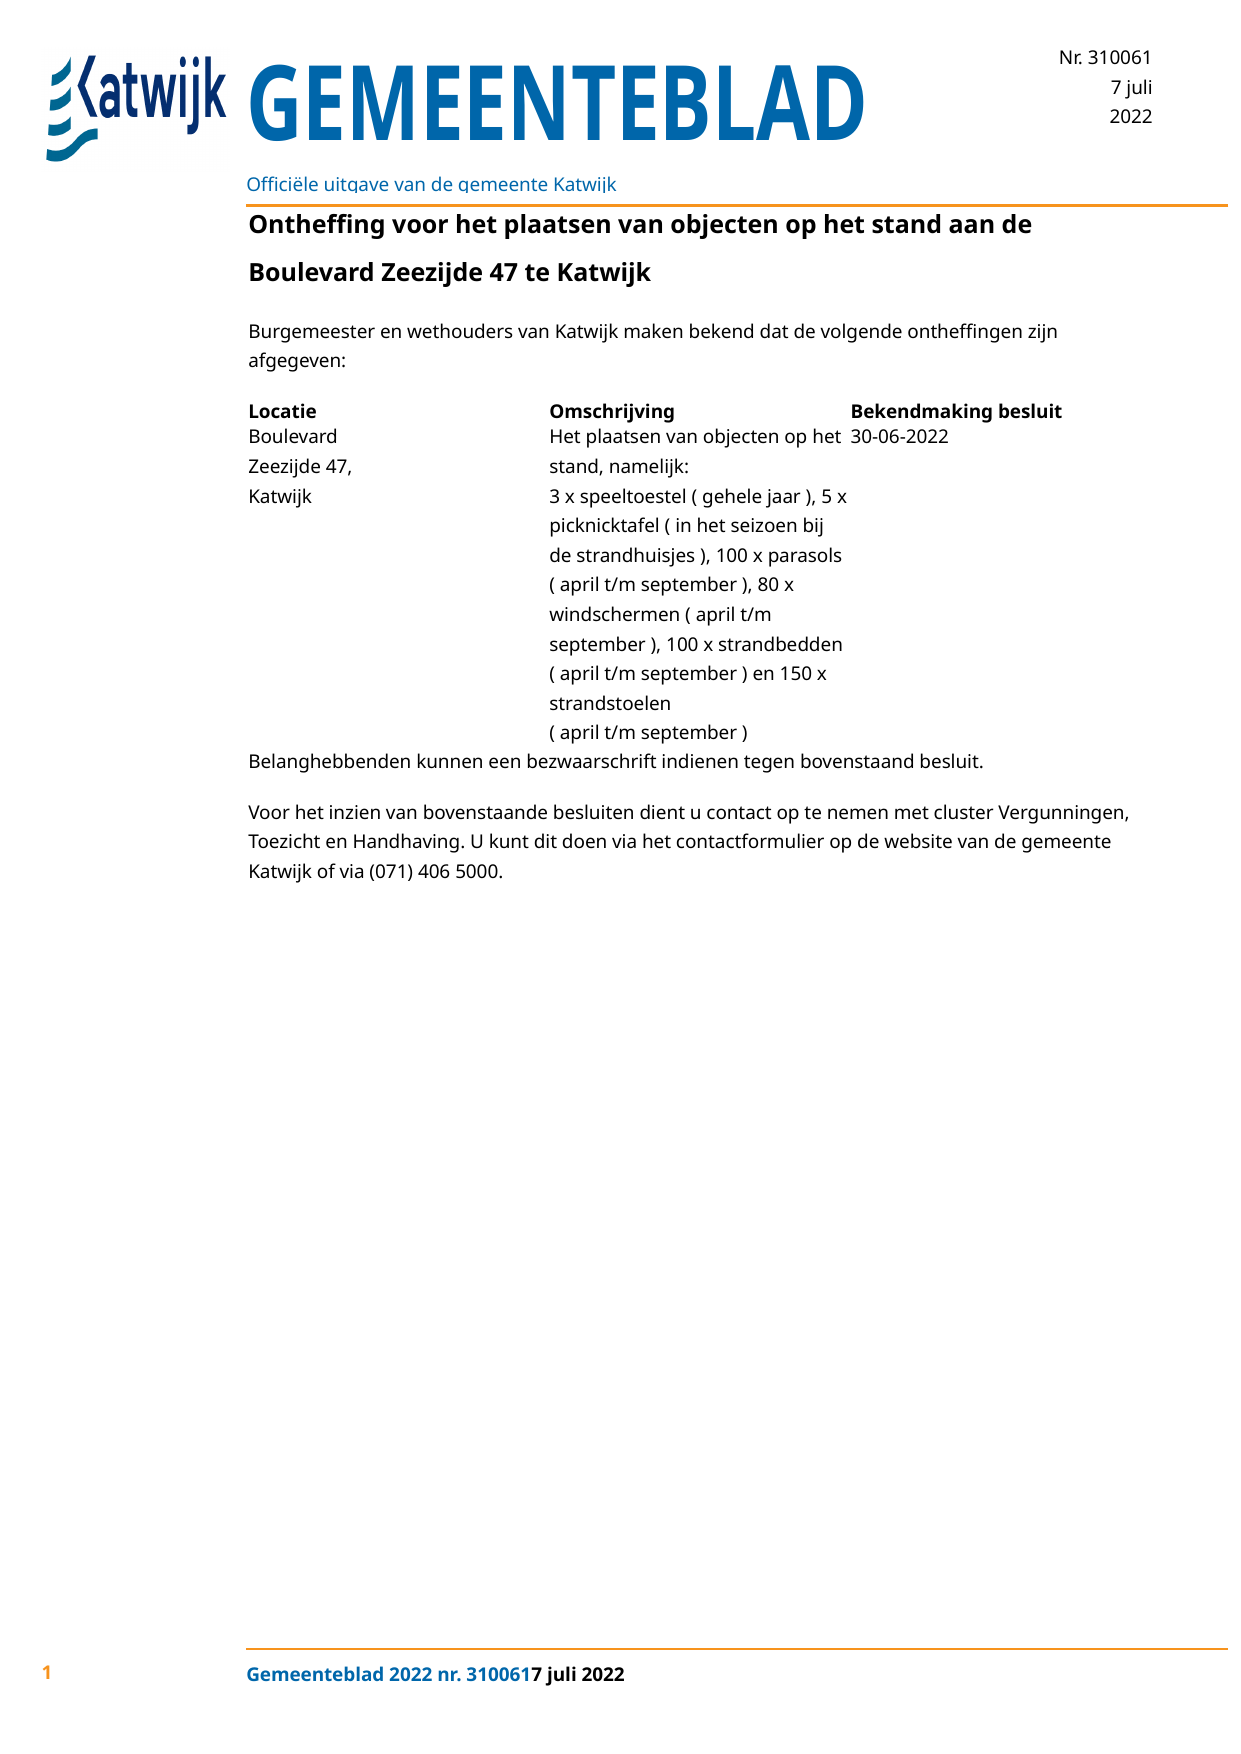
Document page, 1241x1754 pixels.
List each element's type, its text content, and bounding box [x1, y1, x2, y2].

picture [41, 47, 231, 172]
text Voor het inzien van bovenstaande besluiten dient u contact op te nemen met cluster Vergunningen, Toezicht en Handhaving. U kunt dit doen via het contactformulier op de website van de gemeente Katwijk of via (071) 406 5000. [248, 799, 1152, 884]
text Belanghebbenden kunnen een bezwaarschrift indienen tegen bovenstaand besluit. [248, 748, 1152, 774]
text Burgemeester en wethouders van Katwijk maken bekend dat de volgende ontheffingen zijn afgegeven: [248, 318, 1152, 373]
table_cell 30-06-2022 [850, 424, 1152, 745]
table_header Omschrijving [549, 398, 850, 424]
table_header Locatie [248, 398, 549, 424]
table_cell Boulevard Zeezijde 47, Katwijk [248, 424, 549, 745]
text Ontheffing voor het plaatsen van objecten op het stand aan de Boulevard Zeezijde 47 te Katwijk [248, 207, 1152, 288]
table_header Bekendmaking besluit [850, 398, 1152, 424]
table_cell Het plaatsen van objecten op het stand, namelijk: 3 x speeltoestel ( gehele jaar ), 5 x picknicktafel ( in het seizoen bij de strandhuisjes ), 100 x parasols ( april t/m september ), 80 x windschermen ( april t/m september ), 100 x strandbedden ( april t/m september ) en 150 x strandstoelen ( april t/m september ) [549, 424, 850, 745]
